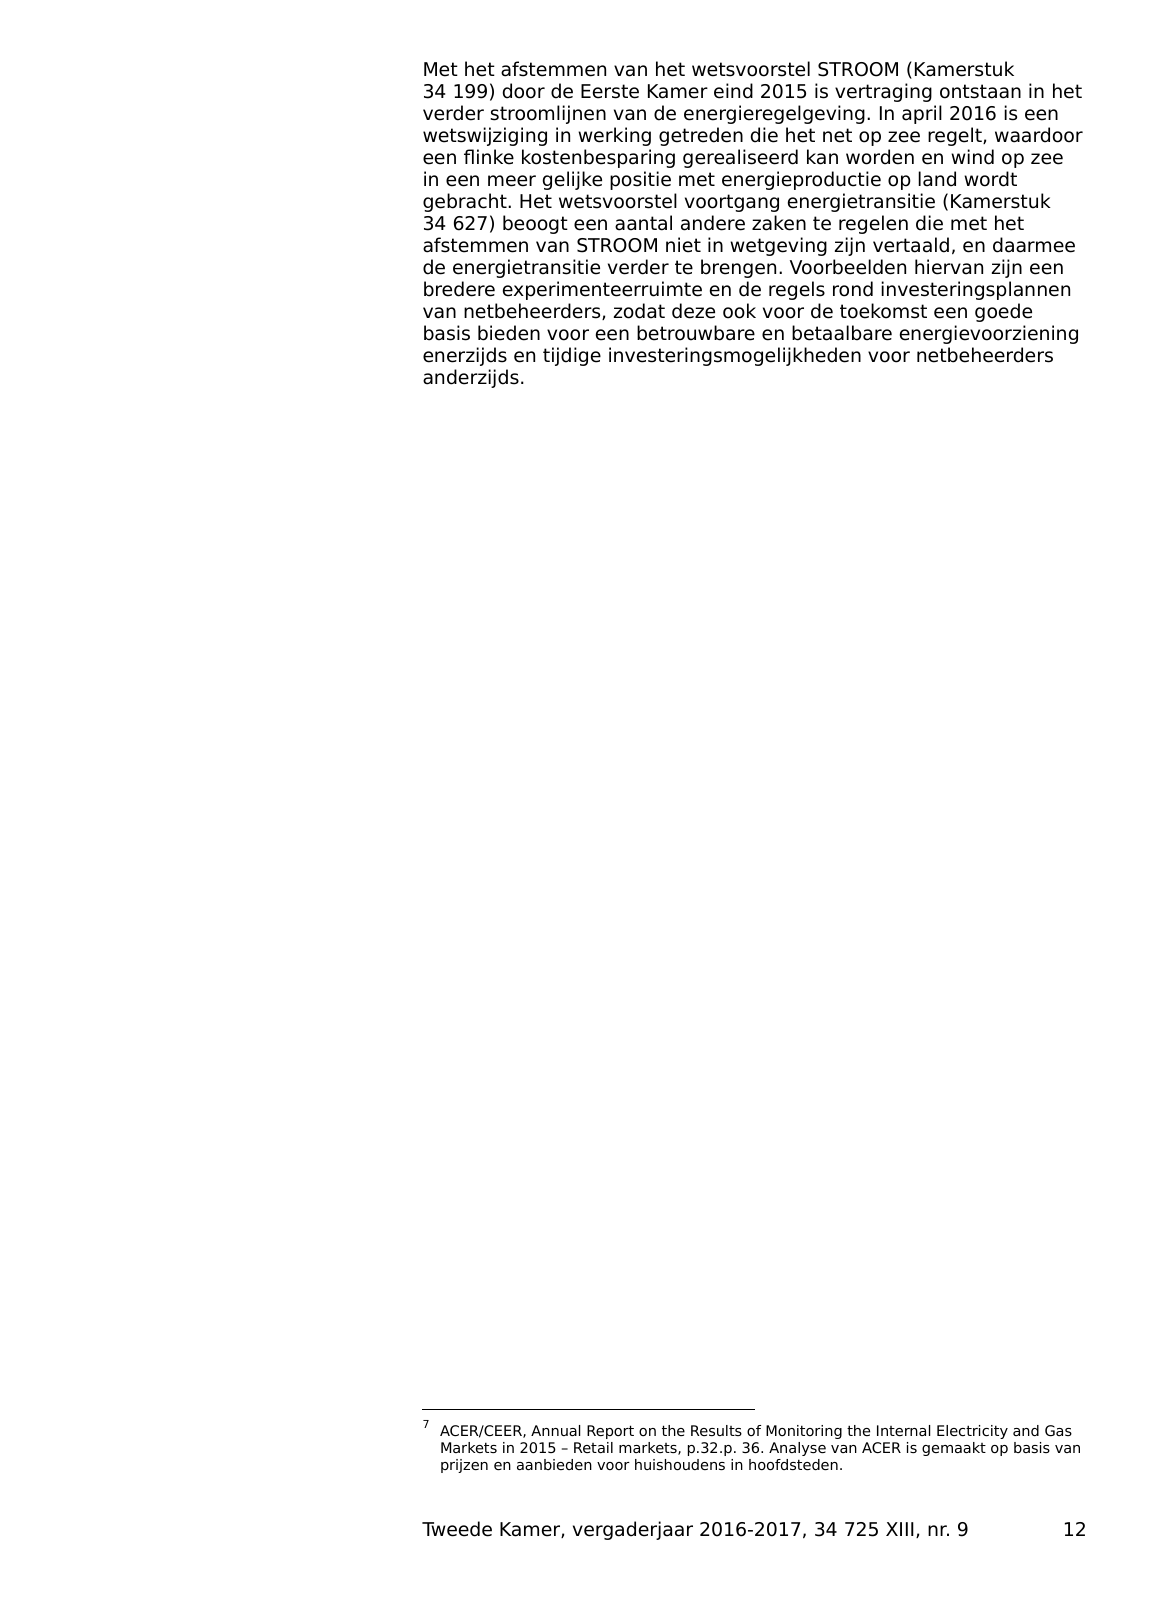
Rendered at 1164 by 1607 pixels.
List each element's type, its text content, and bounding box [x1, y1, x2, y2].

text Met het afstemmen van het wetsvoorstel STROOM (Kamerstuk 34 199) door de Eerste Kamer eind 2015 is vertraging ontstaan in het verder stroomlijnen van de energieregelgeving. In april 2016 is een wetswijziging in werking getreden die het net op zee regelt, waardoor een flinke kostenbesparing gerealiseerd kan worden en wind op zee in een meer gelijke positie met energieproductie op land wordt gebracht. Het wetsvoorstel voortgang energietransitie (Kamerstuk 34 627) beoogt een aantal andere zaken te regelen die met het afstemmen van STROOM niet in wetgeving zijn vertaald, en daarmee de energietransitie verder te brengen. Voorbeelden hiervan zijn een bredere experimenteerruimte en de regels rond investeringsplannen van netbeheerders, zodat deze ook voor de toekomst een goede basis bieden voor een betrouwbare en betaalbare energievoorziening enerzijds en tijdige investeringsmogelijkheden voor netbeheerders anderzijds. [422, 59, 1087, 389]
text ACER/CEER, Annual Report on the Results of Monitoring the Internal Electricity and Gas Markets in 2015 – Retail markets, p.32.p. 36. Analyse van ACER is gemaakt op basis van prijzen en aanbieden voor huishoudens in hoofdsteden. [422, 1418, 1087, 1474]
